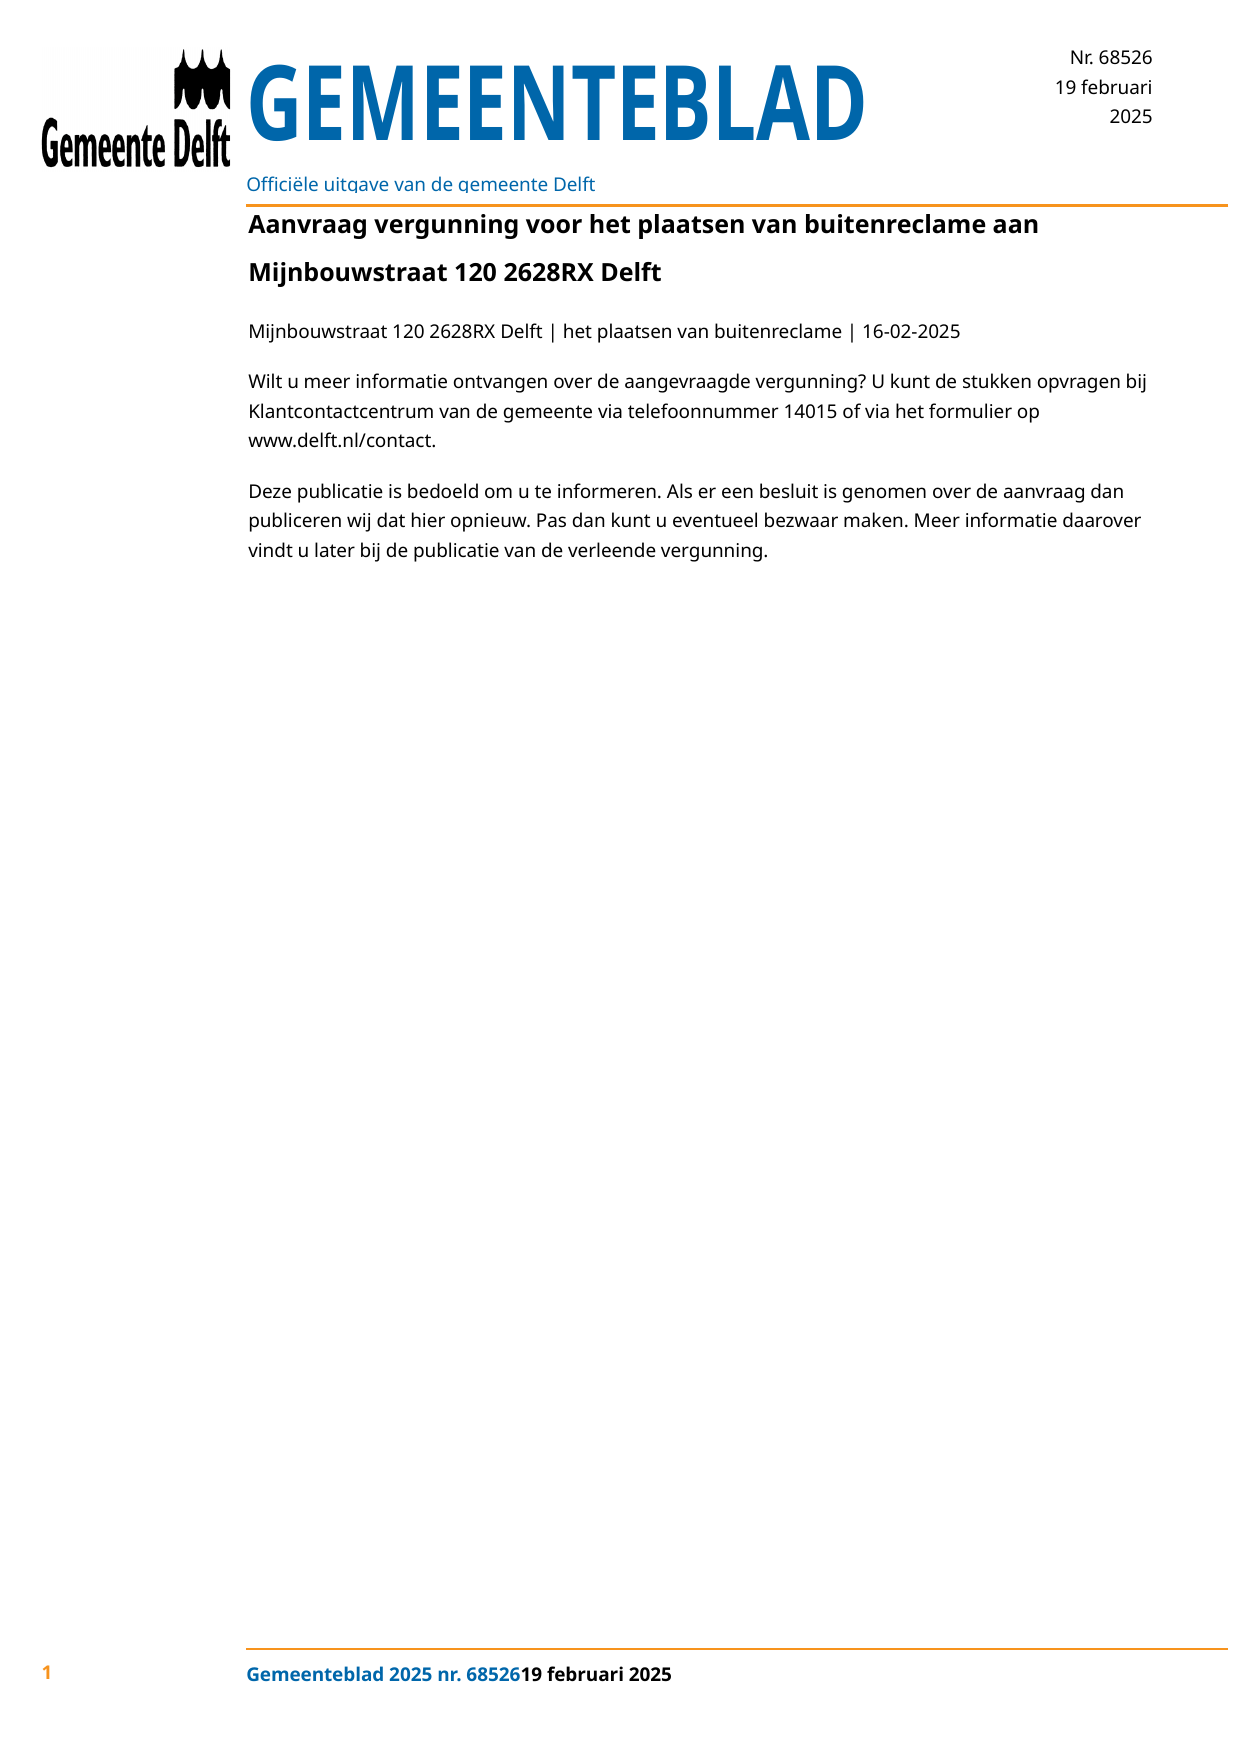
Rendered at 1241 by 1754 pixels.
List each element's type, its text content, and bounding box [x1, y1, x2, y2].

text Aanvraag vergunning voor het plaatsen van buitenreclame aan Mijnbouwstraat 120 2628RX Delft [248, 207, 1152, 288]
picture [41, 47, 231, 172]
text Deze publicatie is bedoeld om u te informeren. Als er een besluit is genomen over de aanvraag dan publiceren wij dat hier opnieuw. Pas dan kunt u eventueel bezwaar maken. Meer informatie daarover vindt u later bij de publicatie van de verleende vergunning. [248, 478, 1152, 563]
text Wilt u meer informatie ontvangen over de aangevraagde vergunning? U kunt de stukken opvragen bij Klantcontactcentrum van de gemeente via telefoonnummer 14015 of via het formulier op www.delft.nl/contact. [248, 368, 1152, 453]
text Mijnbouwstraat 120 2628RX Delft | het plaatsen van buitenreclame | 16-02-2025 [248, 318, 1152, 344]
